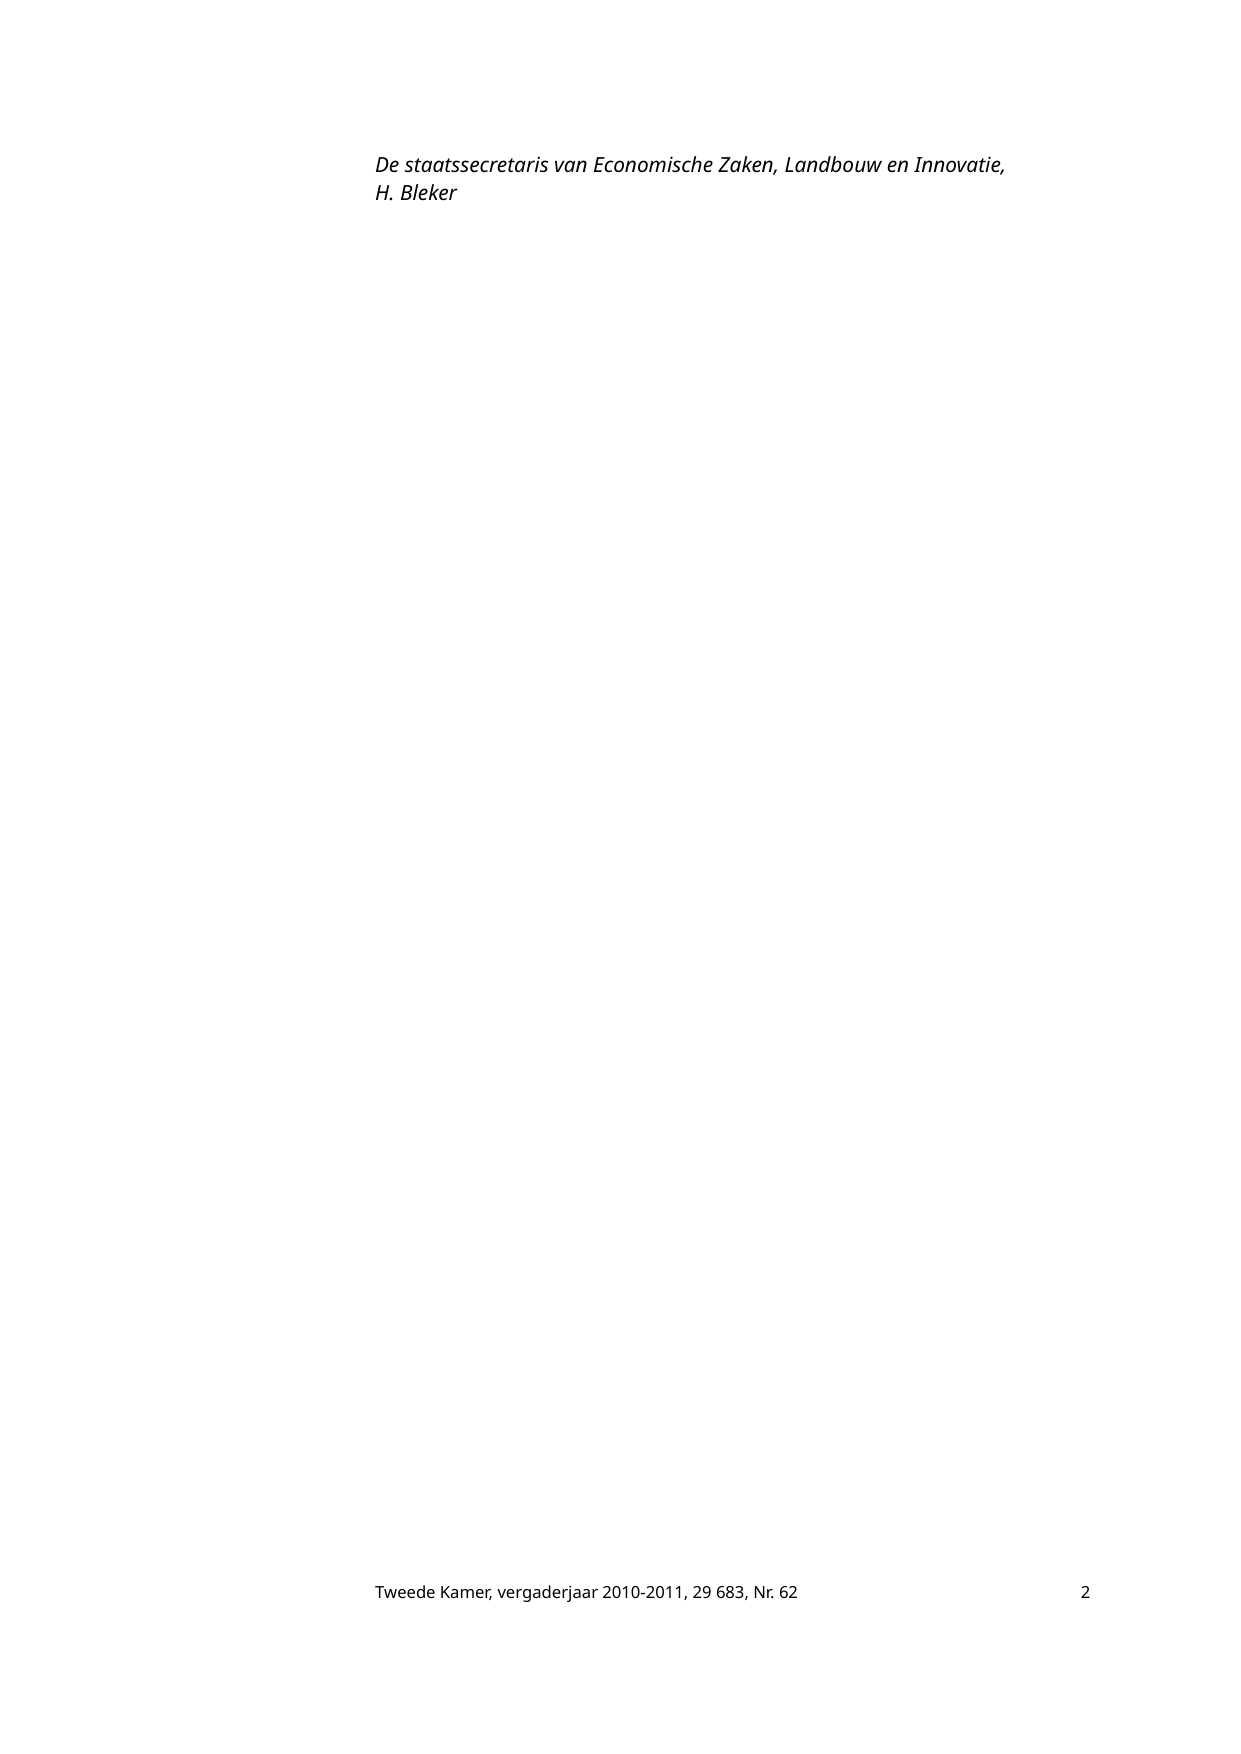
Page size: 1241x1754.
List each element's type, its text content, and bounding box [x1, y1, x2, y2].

text De staatssecretaris van Economische Zaken, Landbouw en Innovatie, [375, 150, 1090, 178]
text H. Bleker [375, 178, 1090, 207]
